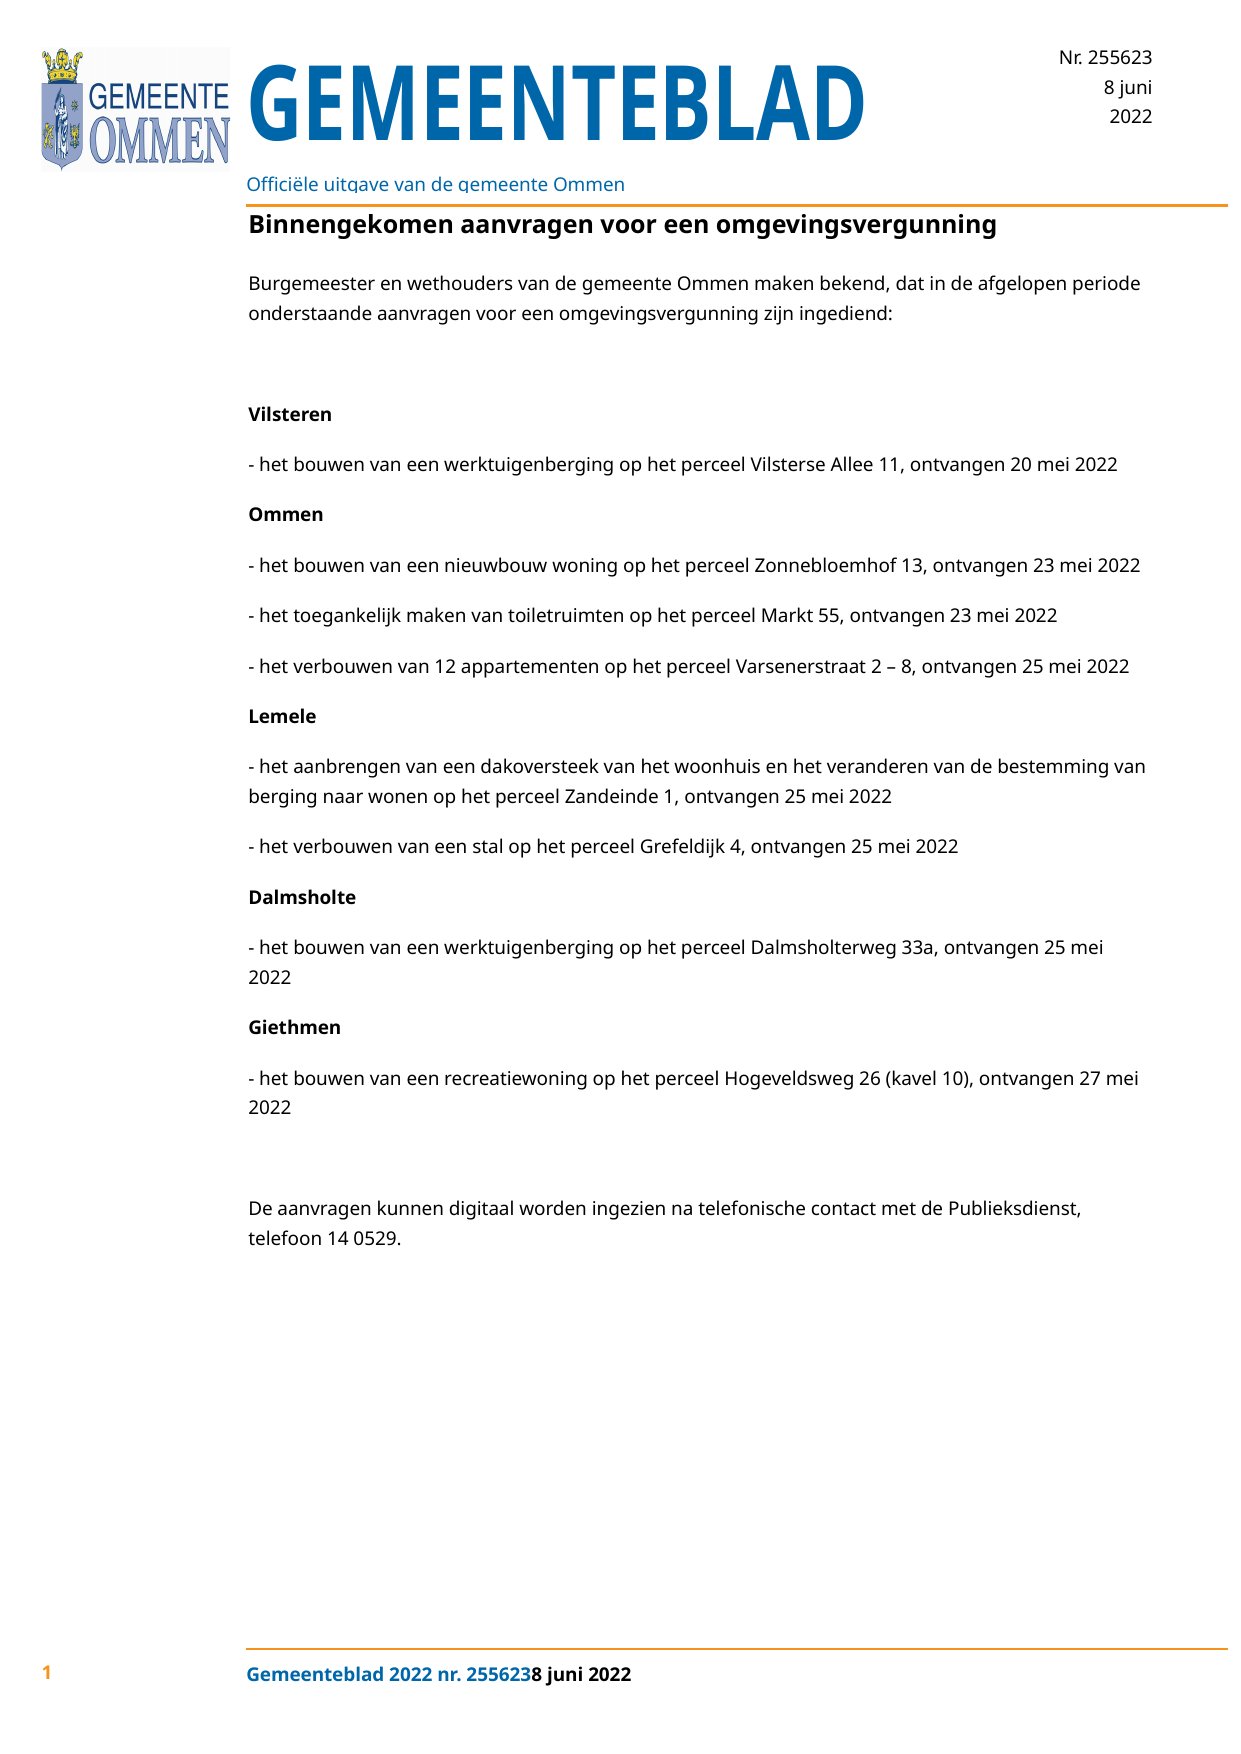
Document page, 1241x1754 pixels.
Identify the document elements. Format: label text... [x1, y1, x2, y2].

text - het verbouwen van een stal op het perceel Grefeldijk 4, ontvangen 25 mei 2022 [248, 834, 1152, 859]
text - het bouwen van een werktuigenberging op het perceel Dalmsholterweg 33a, ontvangen 25 mei 2022 [248, 934, 1152, 990]
text - het bouwen van een nieuwbouw woning op het perceel Zonnebloemhof 13, ontvangen 23 mei 2022 [248, 552, 1152, 578]
text - het toegankelijk maken van toiletruimten op het perceel Markt 55, ontvangen 23 mei 2022 [248, 602, 1152, 628]
text - het bouwen van een recreatiewoning op het perceel Hogeveldsweg 26 (kavel 10), ontvangen 27 mei 2022 [248, 1065, 1152, 1120]
text - het bouwen van een werktuigenberging op het perceel Vilsterse Allee 11, ontvangen 20 mei 2022 [248, 451, 1152, 477]
text Dalmsholte [248, 884, 1152, 910]
text Giethmen [248, 1014, 1152, 1040]
text Binnengekomen aanvragen voor een omgevingsvergunning [248, 207, 1152, 241]
text Lemele [248, 703, 1152, 729]
text Ommen [248, 502, 1152, 527]
text - het verbouwen van 12 appartementen op het perceel Varsenerstraat 2 – 8, ontvangen 25 mei 2022 [248, 653, 1152, 678]
picture [41, 47, 231, 172]
text - het aanbrengen van een dakoversteek van het woonhuis en het veranderen van de bestemming van berging naar wonen op het perceel Zandeinde 1, ontvangen 25 mei 2022 [248, 754, 1152, 809]
text Vilsteren [248, 401, 1152, 426]
text Burgemeester en wethouders van de gemeente Ommen maken bekend, dat in de afgelopen periode onderstaande aanvragen voor een omgevingsvergunning zijn ingediend: [248, 270, 1152, 326]
text De aanvragen kunnen digitaal worden ingezien na telefonische contact met de Publieksdienst, telefoon 14 0529. [248, 1195, 1152, 1251]
